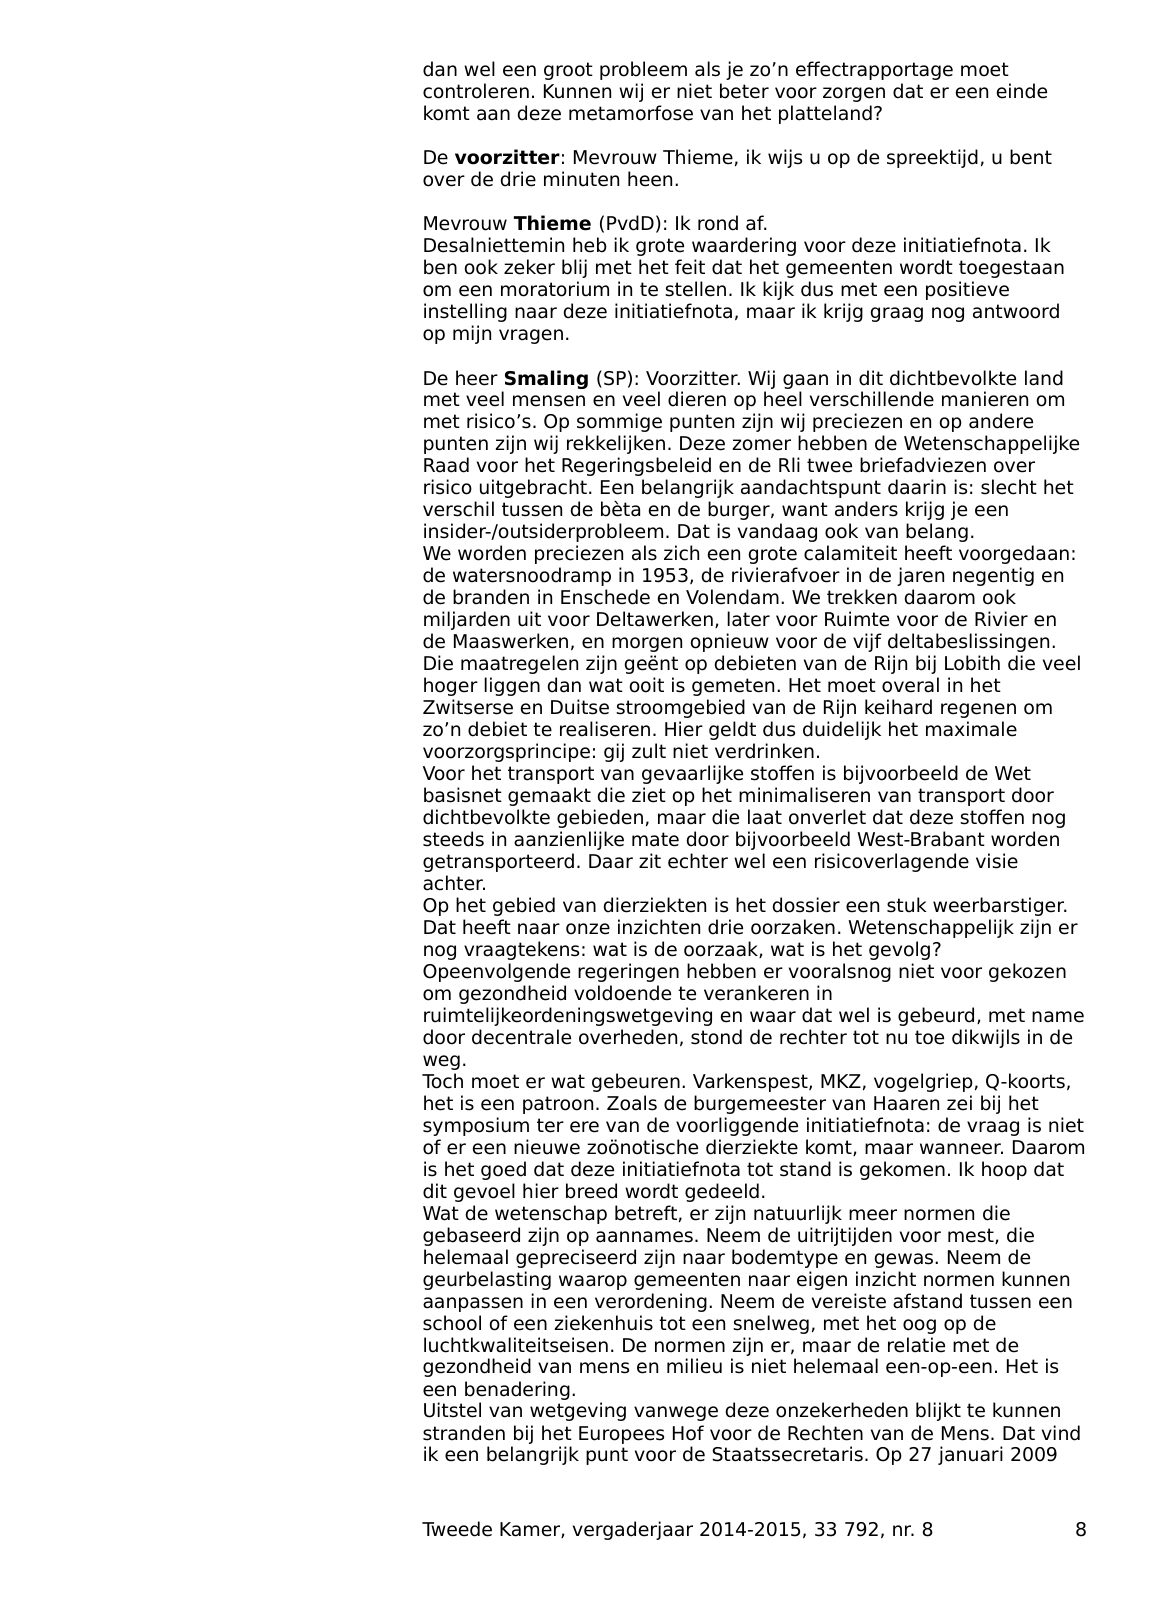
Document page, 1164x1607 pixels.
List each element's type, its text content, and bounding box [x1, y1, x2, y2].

text De heer Smaling (SP): Voorzitter. Wij gaan in dit dichtbevolkte land met veel mensen en veel dieren op heel verschillende manieren om met risico’s. Op sommige punten zijn wij preciezen en op andere punten zijn wij rekkelijken. Deze zomer hebben de Wetenschappelijke Raad voor het Regeringsbeleid en de Rli twee briefadviezen over risico uitgebracht. Een belangrijk aandachtspunt daarin is: slecht het verschil tussen de bèta en de burger, want anders krijg je een insider-/outsiderprobleem. Dat is vandaag ook van belang. [422, 367, 1087, 543]
text Uitstel van wetgeving vanwege deze onzekerheden blijkt te kunnen stranden bij het Europees Hof voor de Rechten van de Mens. Dat vind ik een belangrijk punt voor de Staatssecretaris. Op 27 januari 2009 [422, 1400, 1087, 1466]
text Voor het transport van gevaarlijke stoffen is bijvoorbeeld de Wet basisnet gemaakt die ziet op het minimaliseren van transport door dichtbevolkte gebieden, maar die laat onverlet dat deze stoffen nog steeds in aanzienlijke mate door bijvoorbeeld West-Brabant worden getransporteerd. Daar zit echter wel een risicoverlagende visie achter. [422, 763, 1087, 895]
text Op het gebied van dierziekten is het dossier een stuk weerbarstiger. Dat heeft naar onze inzichten drie oorzaken. Wetenschappelijk zijn er nog vraagtekens: wat is de oorzaak, wat is het gevolg? Opeenvolgende regeringen hebben er vooralsnog niet voor gekozen om gezondheid voldoende te verankeren in ruimtelijkeordeningswetgeving en waar dat wel is gebeurd, met name door decentrale overheden, stond de rechter tot nu toe dikwijls in de weg. [422, 895, 1087, 1071]
text De voorzitter: Mevrouw Thieme, ik wijs u op de spreektijd, u bent over de drie minuten heen. [422, 147, 1087, 191]
text We worden preciezen als zich een grote calamiteit heeft voorgedaan: de watersnoodramp in 1953, de rivierafvoer in de jaren negentig en de branden in Enschede en Volendam. We trekken daarom ook miljarden uit voor Deltawerken, later voor Ruimte voor de Rivier en de Maaswerken, en morgen opnieuw voor de vijf deltabeslissingen. Die maatregelen zijn geënt op debieten van de Rijn bij Lobith die veel hoger liggen dan wat ooit is gemeten. Het moet overal in het Zwitserse en Duitse stroomgebied van de Rijn keihard regenen om zo’n debiet te realiseren. Hier geldt dus duidelijk het maximale voorzorgsprincipe: gij zult niet verdrinken. [422, 543, 1087, 763]
text dan wel een groot probleem als je zo’n effectrapportage moet controleren. Kunnen wij er niet beter voor zorgen dat er een einde komt aan deze metamorfose van het platteland? [422, 59, 1087, 125]
text Toch moet er wat gebeuren. Varkenspest, MKZ, vogelgriep, Q-koorts, het is een patroon. Zoals de burgemeester van Haaren zei bij het symposium ter ere van de voorliggende initiatiefnota: de vraag is niet of er een nieuwe zoönotische dierziekte komt, maar wanneer. Daarom is het goed dat deze initiatiefnota tot stand is gekomen. Ik hoop dat dit gevoel hier breed wordt gedeeld. [422, 1071, 1087, 1203]
text Mevrouw Thieme (PvdD): Ik rond af. [422, 213, 1087, 235]
text Desalniettemin heb ik grote waardering voor deze initiatiefnota. Ik ben ook zeker blij met het feit dat het gemeenten wordt toegestaan om een moratorium in te stellen. Ik kijk dus met een positieve instelling naar deze initiatiefnota, maar ik krijg graag nog antwoord op mijn vragen. [422, 235, 1087, 345]
text Wat de wetenschap betreft, er zijn natuurlijk meer normen die gebaseerd zijn op aannames. Neem de uitrijtijden voor mest, die helemaal gepreciseerd zijn naar bodemtype en gewas. Neem de geurbelasting waarop gemeenten naar eigen inzicht normen kunnen aanpassen in een verordening. Neem de vereiste afstand tussen een school of een ziekenhuis tot een snelweg, met het oog op de luchtkwaliteitseisen. De normen zijn er, maar de relatie met de gezondheid van mens en milieu is niet helemaal een-op-een. Het is een benadering. [422, 1203, 1087, 1400]
